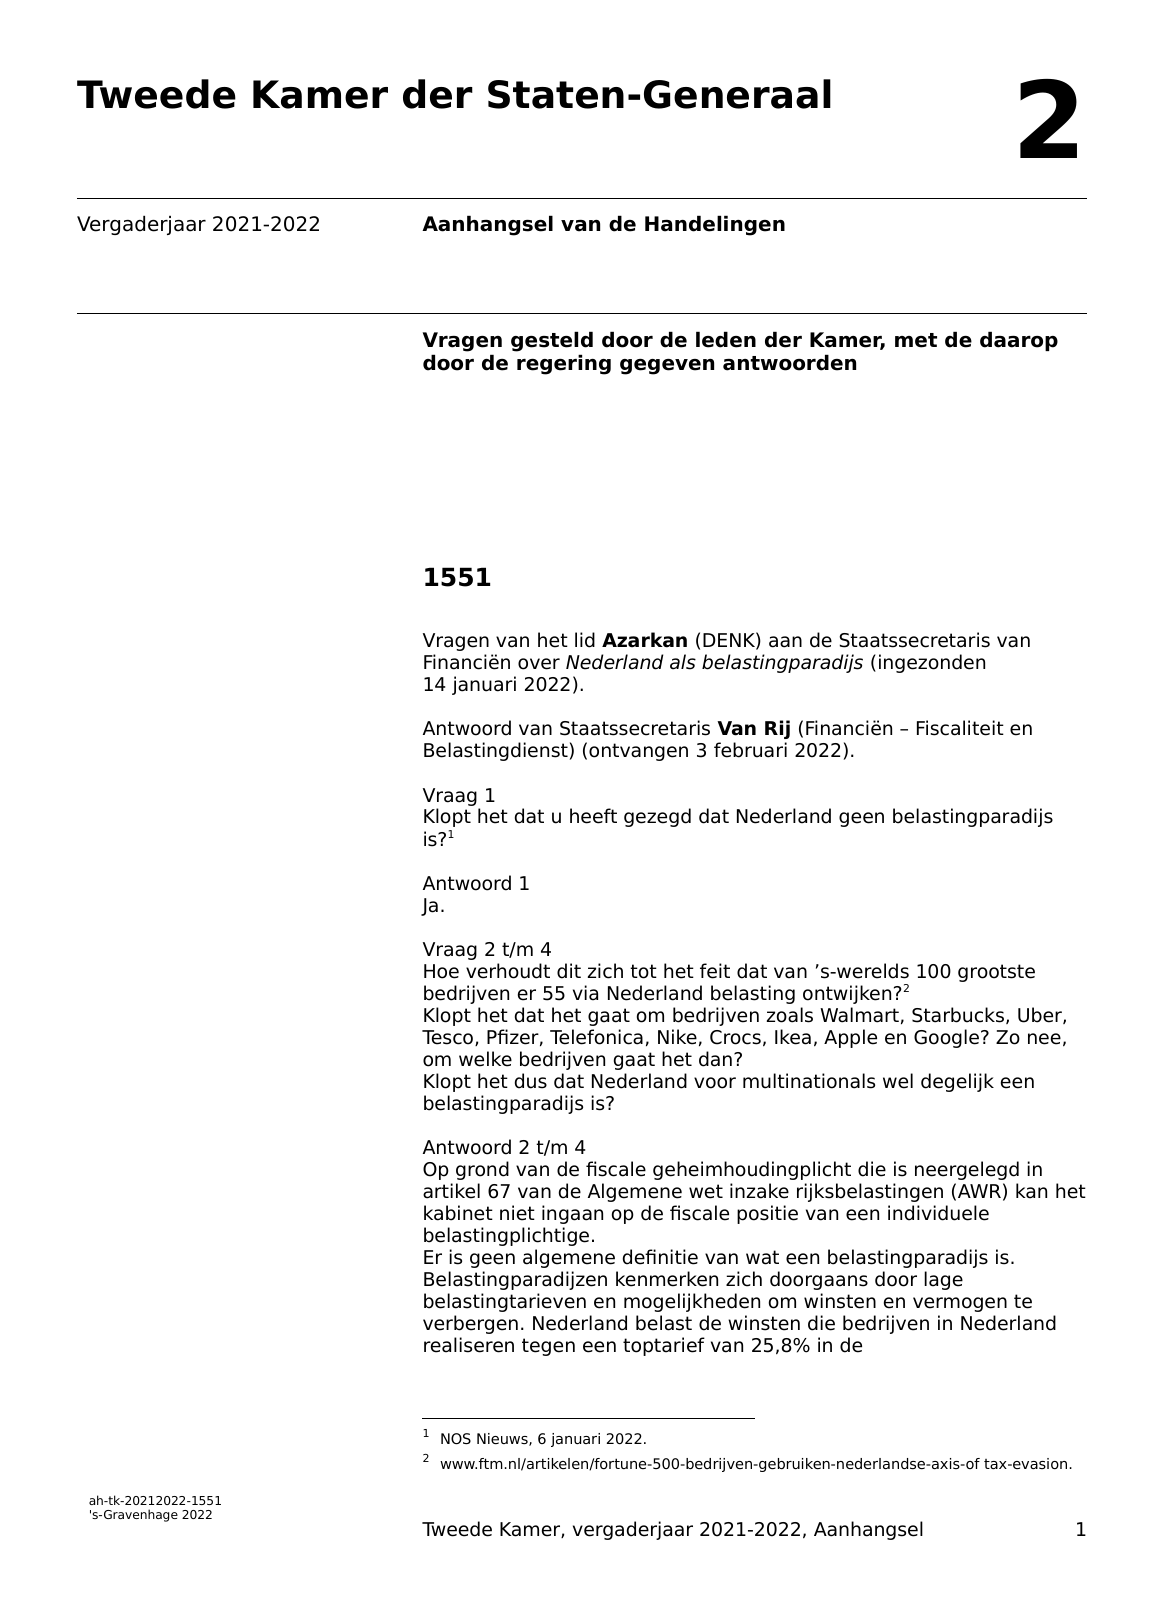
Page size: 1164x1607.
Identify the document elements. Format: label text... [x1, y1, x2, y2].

table_cell Aanhangsel van de Handelingen [422, 199, 1087, 313]
table_cell Vragen gesteld door de leden der Kamer, met de daarop door de regering gegeven antwoorden [422, 314, 1087, 375]
text Vraag 2 t/m 4 [422, 939, 1087, 961]
text Hoe verhoudt dit zich tot het feit dat van ’s-werelds 100 grootste bedrijven er 55 via Nederland belasting ontwijken? [422, 961, 1087, 1005]
text 's-Gravenhage 2022 [88, 1508, 323, 1522]
text Ja. [422, 894, 1087, 917]
table_header Tweede Kamer der Staten-Generaal [77, 59, 886, 198]
text Er is geen algemene definitie van wat een belastingparadijs is. Belastingparadijzen kenmerken zich doorgaans door lage belastingtarieven en mogelijkheden om winsten en vermogen te verbergen. Nederland belast de winsten die bedrijven in Nederland realiseren tegen een toptarief van 25,8% in de [422, 1247, 1087, 1357]
text Antwoord 2 t/m 4 [422, 1137, 1087, 1159]
text Vraag 1 [422, 784, 1087, 806]
text ah-tk-20212022-1551 [88, 1494, 323, 1508]
text Antwoord van Staatssecretaris Van Rij (Financiën – Fiscaliteit en Belastingdienst) (ontvangen 3 februari 2022). [422, 718, 1087, 762]
table_cell [77, 314, 422, 375]
text Klopt het dus dat Nederland voor multinationals wel degelijk een belastingparadijs is? [422, 1071, 1087, 1114]
text Antwoord 1 [422, 873, 1087, 894]
table_cell Vergaderjaar 2021-2022 [77, 199, 422, 313]
text Op grond van de fiscale geheimhoudingplicht die is neergelegd in artikel 67 van de Algemene wet inzake rijksbelastingen (AWR) kan het kabinet niet ingaan op de fiscale positie van een individuele belastingplichtige. [422, 1159, 1087, 1247]
text Vragen van het lid Azarkan (DENK) aan de Staatssecretaris van Financiën over Nederland als belastingparadijs (ingezonden 14 januari 2022). [422, 630, 1087, 696]
text 1551 [422, 563, 1087, 592]
text Klopt het dat u heeft gezegd dat Nederland geen belastingparadijs is? [422, 806, 1087, 850]
text www.ftm.nl/artikelen/fortune-500-bedrijven-gebruiken-nederlandse-axis-of tax-evasion. [422, 1452, 1087, 1474]
text NOS Nieuws, 6 januari 2022. [422, 1427, 1087, 1449]
table_header 2 [886, 59, 1087, 198]
text Klopt het dat het gaat om bedrijven zoals Walmart, Starbucks, Uber, Tesco, Pfizer, Telefonica, Nike, Crocs, Ikea, Apple en Google? Zo nee, om welke bedrijven gaat het dan? [422, 1005, 1087, 1071]
